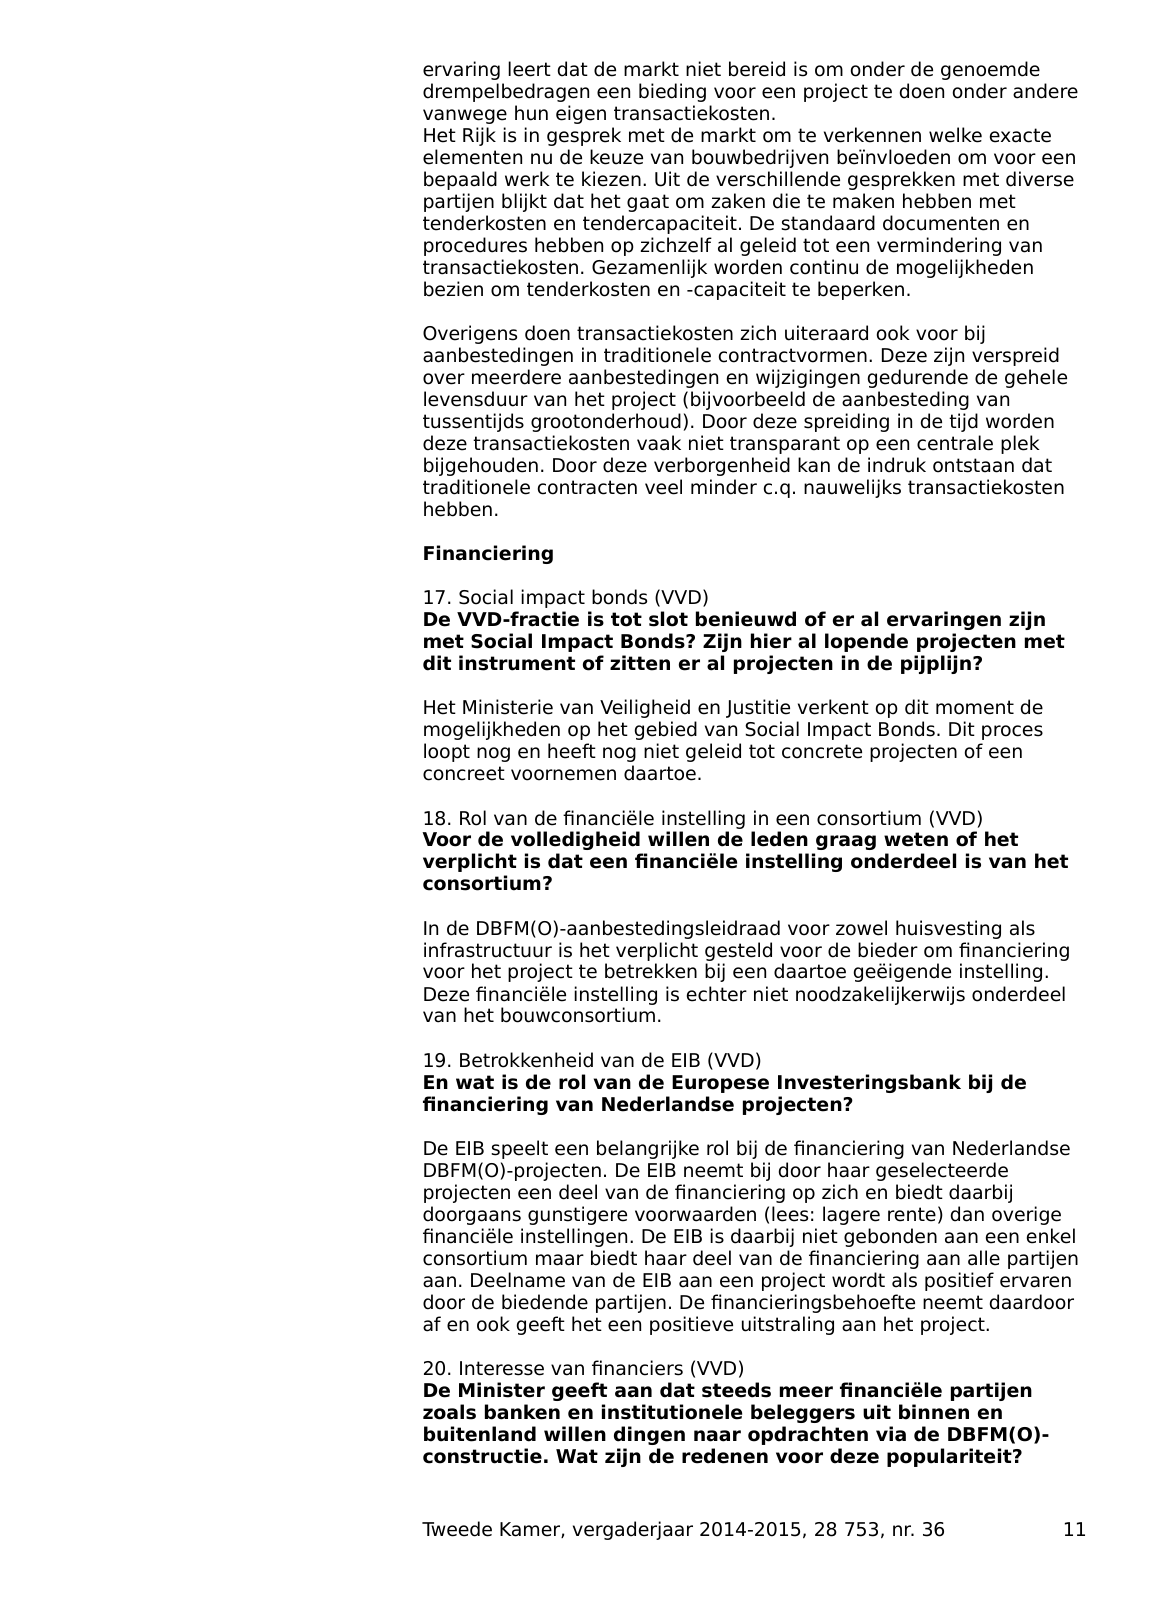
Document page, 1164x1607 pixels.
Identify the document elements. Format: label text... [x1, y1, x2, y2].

text 20. Interesse van financiers (VVD) [422, 1358, 1087, 1380]
text En wat is de rol van de Europese Investeringsbank bij de financiering van Nederlandse projecten? [422, 1072, 1087, 1116]
text De EIB speelt een belangrijke rol bij de financiering van Nederlandse DBFM(O)-projecten. De EIB neemt bij door haar geselecteerde projecten een deel van de financiering op zich en biedt daarbij doorgaans gunstigere voorwaarden (lees: lagere rente) dan overige financiële instellingen. De EIB is daarbij niet gebonden aan een enkel consortium maar biedt haar deel van de financiering aan alle partijen aan. Deelname van de EIB aan een project wordt als positief ervaren door de biedende partijen. De financieringsbehoefte neemt daardoor af en ook geeft het een positieve uitstraling aan het project. [422, 1138, 1087, 1336]
text 18. Rol van de financiële instelling in een consortium (VVD) [422, 807, 1087, 829]
text Het Ministerie van Veiligheid en Justitie verkent op dit moment de mogelijkheden op het gebied van Social Impact Bonds. Dit proces loopt nog en heeft nog niet geleid tot concrete projecten of een concreet voornemen daartoe. [422, 697, 1087, 785]
text ervaring leert dat de markt niet bereid is om onder de genoemde drempelbedragen een bieding voor een project te doen onder andere vanwege hun eigen transactiekosten. [422, 59, 1087, 125]
text De Minister geeft aan dat steeds meer financiële partijen zoals banken en institutionele beleggers uit binnen en buitenland willen dingen naar opdrachten via de DBFM(O)-constructie. Wat zijn de redenen voor deze populariteit? [422, 1380, 1087, 1468]
subtitle Financiering [422, 543, 1087, 565]
text 19. Betrokkenheid van de EIB (VVD) [422, 1049, 1087, 1072]
text Voor de volledigheid willen de leden graag weten of het verplicht is dat een financiële instelling onderdeel is van het consortium? [422, 829, 1087, 895]
text In de DBFM(O)-aanbestedingsleidraad voor zowel huisvesting als infrastructuur is het verplicht gesteld voor de bieder om financiering voor het project te betrekken bij een daartoe geëigende instelling. Deze financiële instelling is echter niet noodzakelijkerwijs onderdeel van het bouwconsortium. [422, 917, 1087, 1027]
text 17. Social impact bonds (VVD) [422, 587, 1087, 609]
text Overigens doen transactiekosten zich uiteraard ook voor bij aanbestedingen in traditionele contractvormen. Deze zijn verspreid over meerdere aanbestedingen en wijzigingen gedurende de gehele levensduur van het project (bijvoorbeeld de aanbesteding van tussentijds grootonderhoud). Door deze spreiding in de tijd worden deze transactiekosten vaak niet transparant op een centrale plek bijgehouden. Door deze verborgenheid kan de indruk ontstaan dat traditionele contracten veel minder c.q. nauwelijks transactiekosten hebben. [422, 323, 1087, 521]
text De VVD-fractie is tot slot benieuwd of er al ervaringen zijn met Social Impact Bonds? Zijn hier al lopende projecten met dit instrument of zitten er al projecten in de pijplijn? [422, 609, 1087, 675]
text Het Rijk is in gesprek met de markt om te verkennen welke exacte elementen nu de keuze van bouwbedrijven beïnvloeden om voor een bepaald werk te kiezen. Uit de verschillende gesprekken met diverse partijen blijkt dat het gaat om zaken die te maken hebben met tenderkosten en tendercapaciteit. De standaard documenten en procedures hebben op zichzelf al geleid tot een vermindering van transactiekosten. Gezamenlijk worden continu de mogelijkheden bezien om tenderkosten en -capaciteit te beperken. [422, 125, 1087, 301]
